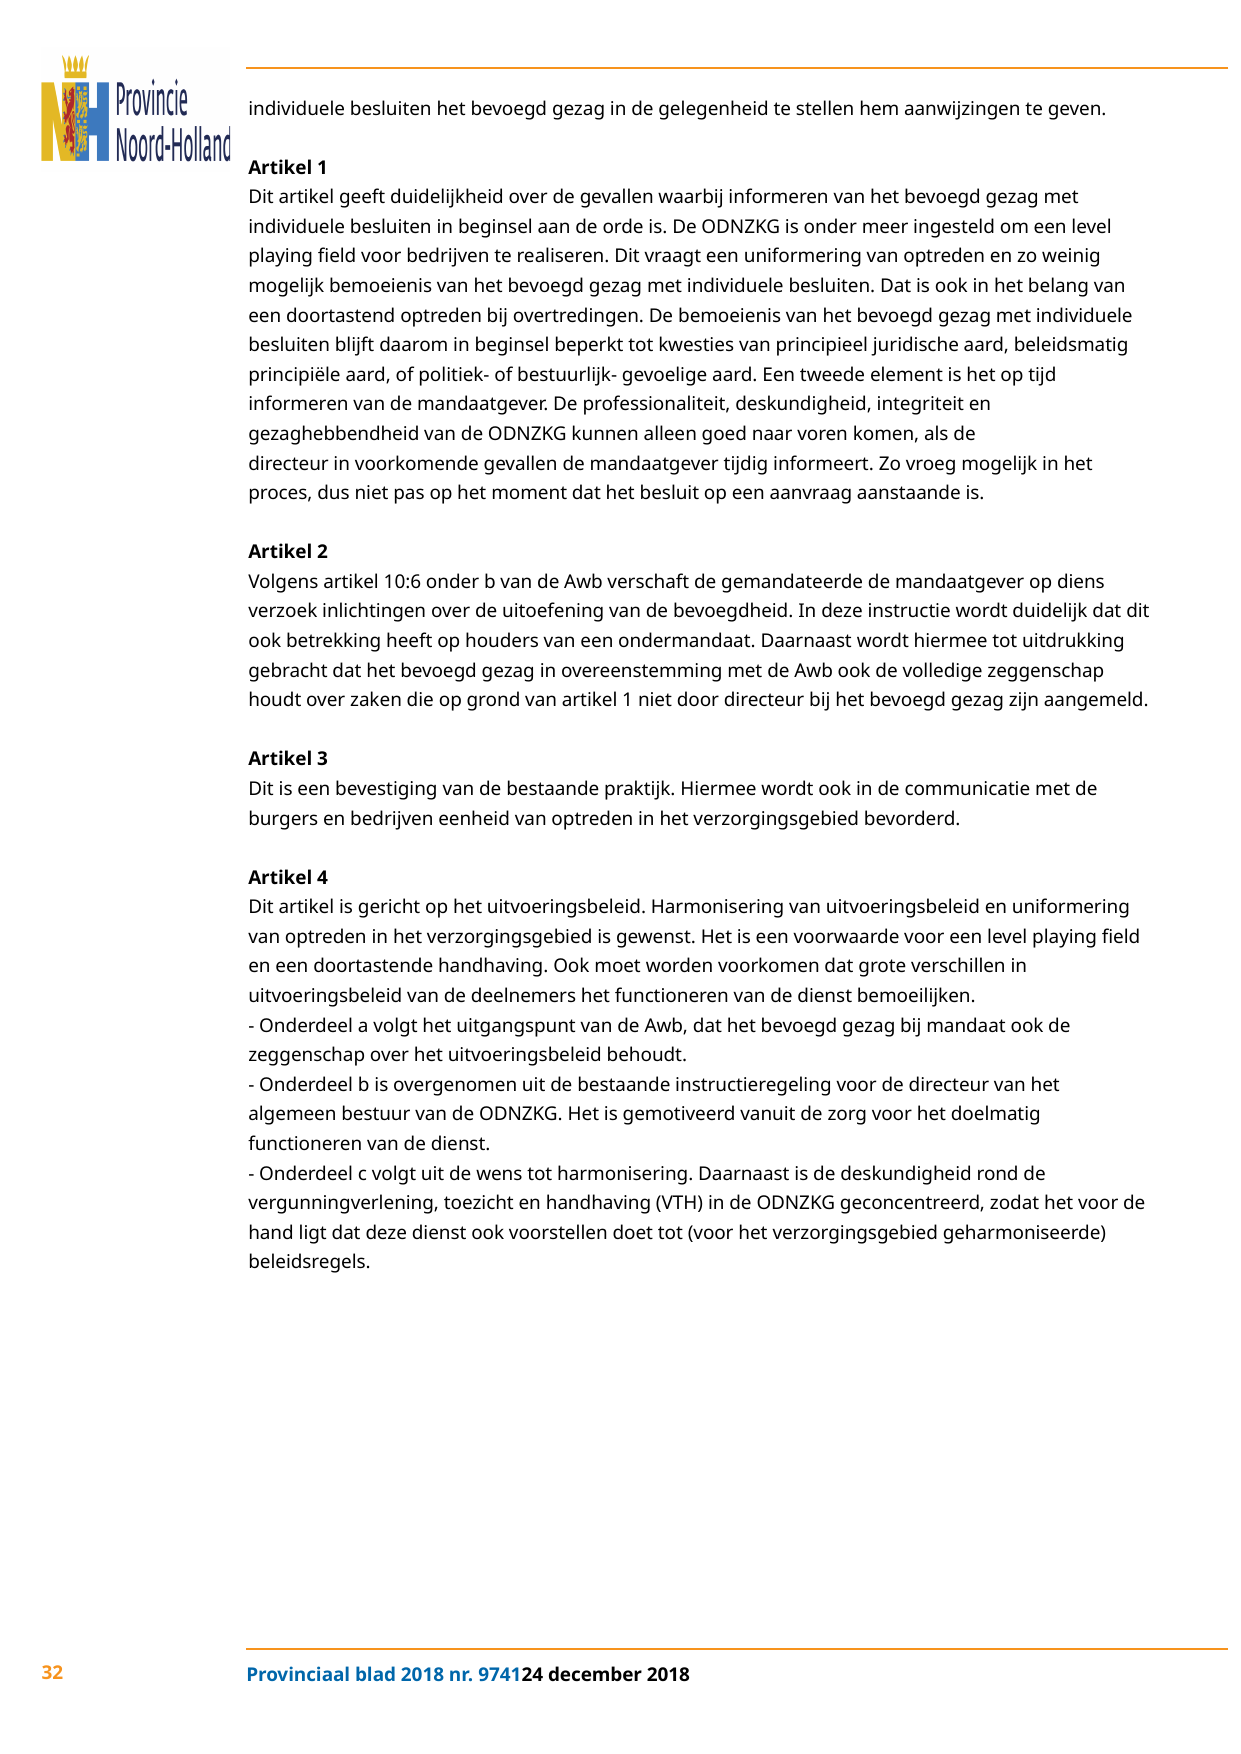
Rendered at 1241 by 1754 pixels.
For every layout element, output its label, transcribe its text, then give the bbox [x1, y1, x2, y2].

text Artikel 1 [248, 154, 1152, 180]
text Volgens artikel 10:6 onder b van de Awb verschaft de gemandateerde de mandaatgever op diens verzoek inlichtingen over de uitoefening van de bevoegdheid. In deze instructie wordt duidelijk dat dit ook betrekking heeft op houders van een ondermandaat. Daarnaast wordt hiermee tot uitdrukking gebracht dat het bevoegd gezag in overeenstemming met de Awb ook de volledige zeggenschap houdt over zaken die op grond van artikel 1 niet door directeur bij het bevoegd gezag zijn aangemeld. [248, 568, 1152, 712]
text Dit is een bevestiging van de bestaande praktijk. Hiermee wordt ook in de communicatie met de burgers en bedrijven eenheid van optreden in het verzorgingsgebied bevorderd. [248, 775, 1152, 831]
text Artikel 3 [248, 746, 1152, 771]
text - Onderdeel b is overgenomen uit de bestaande instructieregeling voor de directeur van het algemeen bestuur van de ODNZKG. Het is gemotiveerd vanuit de zorg voor het doelmatig functioneren van de dienst. [248, 1071, 1152, 1156]
text Dit artikel geeft duidelijkheid over de gevallen waarbij informeren van het bevoegd gezag met individuele besluiten in beginsel aan de orde is. De ODNZKG is onder meer ingesteld om een level playing field voor bedrijven te realiseren. Dit vraagt een uniformering van optreden en zo weinig mogelijk bemoeienis van het bevoegd gezag met individuele besluiten. Dat is ook in het belang van een doortastend optreden bij overtredingen. De bemoeienis van het bevoegd gezag met individuele besluiten blijft daarom in beginsel beperkt tot kwesties van principieel juridische aard, beleidsmatig principiële aard, of politiek- of bestuurlijk- gevoelige aard. Een tweede element is het op tijd informeren van de mandaatgever. De professionaliteit, deskundigheid, integriteit en gezaghebbendheid van de ODNZKG kunnen alleen goed naar voren komen, als de [248, 183, 1152, 446]
text Artikel 4 [248, 864, 1152, 890]
picture [41, 47, 231, 172]
text directeur in voorkomende gevallen de mandaatgever tijdig informeert. Zo vroeg mogelijk in het proces, dus niet pas op het moment dat het besluit op een aanvraag aanstaande is. [248, 450, 1152, 505]
text Artikel 2 [248, 538, 1152, 564]
text - Onderdeel c volgt uit de wens tot harmonisering. Daarnaast is de deskundigheid rond de vergunningverlening, toezicht en handhaving (VTH) in de ODNZKG geconcentreerd, zodat het voor de hand ligt dat deze dienst ook voorstellen doet tot (voor het verzorgingsgebied geharmoniseerde) beleidsregels. [248, 1160, 1152, 1274]
text Dit artikel is gericht op het uitvoeringsbeleid. Harmonisering van uitvoeringsbeleid en uniformering van optreden in het verzorgingsgebied is gewenst. Het is een voorwaarde voor een level playing field en een doortastende handhaving. Ook moet worden voorkomen dat grote verschillen in uitvoeringsbeleid van de deelnemers het functioneren van de dienst bemoeilijken. [248, 893, 1152, 1008]
text - Onderdeel a volgt het uitgangspunt van de Awb, dat het bevoegd gezag bij mandaat ook de zeggenschap over het uitvoeringsbeleid behoudt. [248, 1012, 1152, 1067]
text individuele besluiten het bevoegd gezag in de gelegenheid te stellen hem aanwijzingen te geven. [248, 95, 1152, 121]
